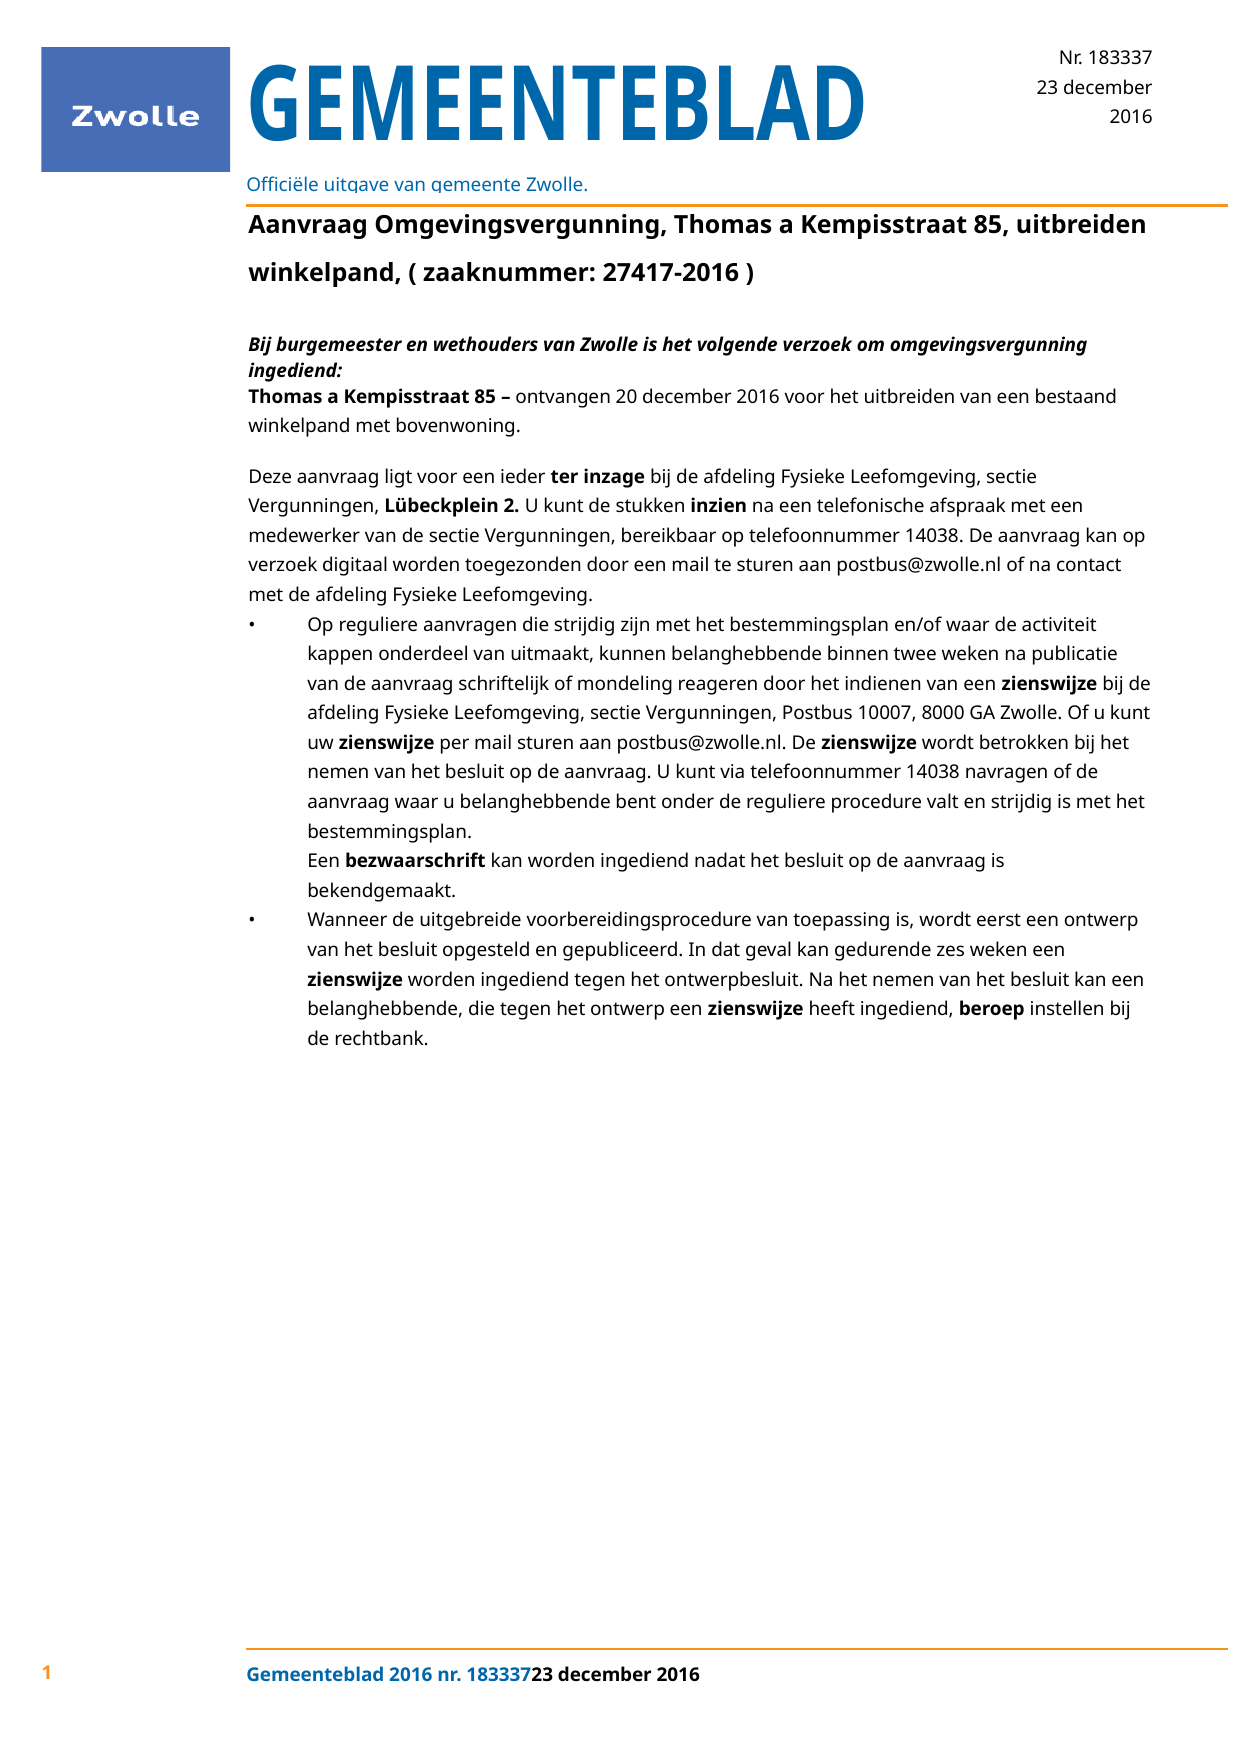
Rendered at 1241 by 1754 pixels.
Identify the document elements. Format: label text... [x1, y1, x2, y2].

text Bij burgemeester en wethouders van Zwolle is het volgende verzoek om omgevingsvergunning ingediend: [248, 331, 1152, 383]
text Aanvraag Omgevingsvergunning, Thomas a Kempisstraat 85, uitbreiden winkelpand, ( zaaknummer: 27417-2016 ) [248, 207, 1152, 288]
picture [41, 47, 231, 172]
list Op reguliere aanvragen die strijdig zijn met het bestemmingsplan en/of waar de activiteit kappen onderdeel van uitmaakt, kunnen belanghebbende binnen twee weken na publicatie van de aanvraag schriftelijk of mondeling reageren door het indienen van een zienswijze bij de afdeling Fysieke Leefomgeving, sectie Vergunningen, Postbus 10007, 8000 GA Zwolle. Of u kunt uw zienswijze per mail sturen aan postbus@zwolle.nl. De zienswijze wordt betrokken bij het nemen van het besluit op de aanvraag. U kunt via telefoonnummer 14038 navragen of de aanvraag waar u belanghebbende bent onder de reguliere procedure valt en strijdig is met het bestemmingsplan. [248, 611, 1152, 844]
text Thomas a Kempisstraat 85 – ontvangen 20 december 2016 voor het uitbreiden van een bestaand winkelpand met bovenwoning. [248, 383, 1152, 438]
list Een bezwaarschrift kan worden ingediend nadat het besluit op de aanvraag is bekendgemaakt. [248, 847, 1152, 903]
text Deze aanvraag ligt voor een ieder ter inzage bij de afdeling Fysieke Leefomgeving, sectie Vergunningen, Lübeckplein 2. U kunt de stukken inzien na een telefonische afspraak met een medewerker van de sectie Vergunningen, bereikbaar op telefoonnummer 14038. De aanvraag kan op verzoek digitaal worden toegezonden door een mail te sturen aan postbus@zwolle.nl of na contact met de afdeling Fysieke Leefomgeving. [248, 463, 1152, 607]
list Wanneer de uitgebreide voorbereidingsprocedure van toepassing is, wordt eerst een ontwerp van het besluit opgesteld en gepubliceerd. In dat geval kan gedurende zes weken een zienswijze worden ingediend tegen het ontwerpbesluit. Na het nemen van het besluit kan een belanghebbende, die tegen het ontwerp een zienswijze heeft ingediend, beroep instellen bij de rechtbank. [248, 907, 1152, 1051]
